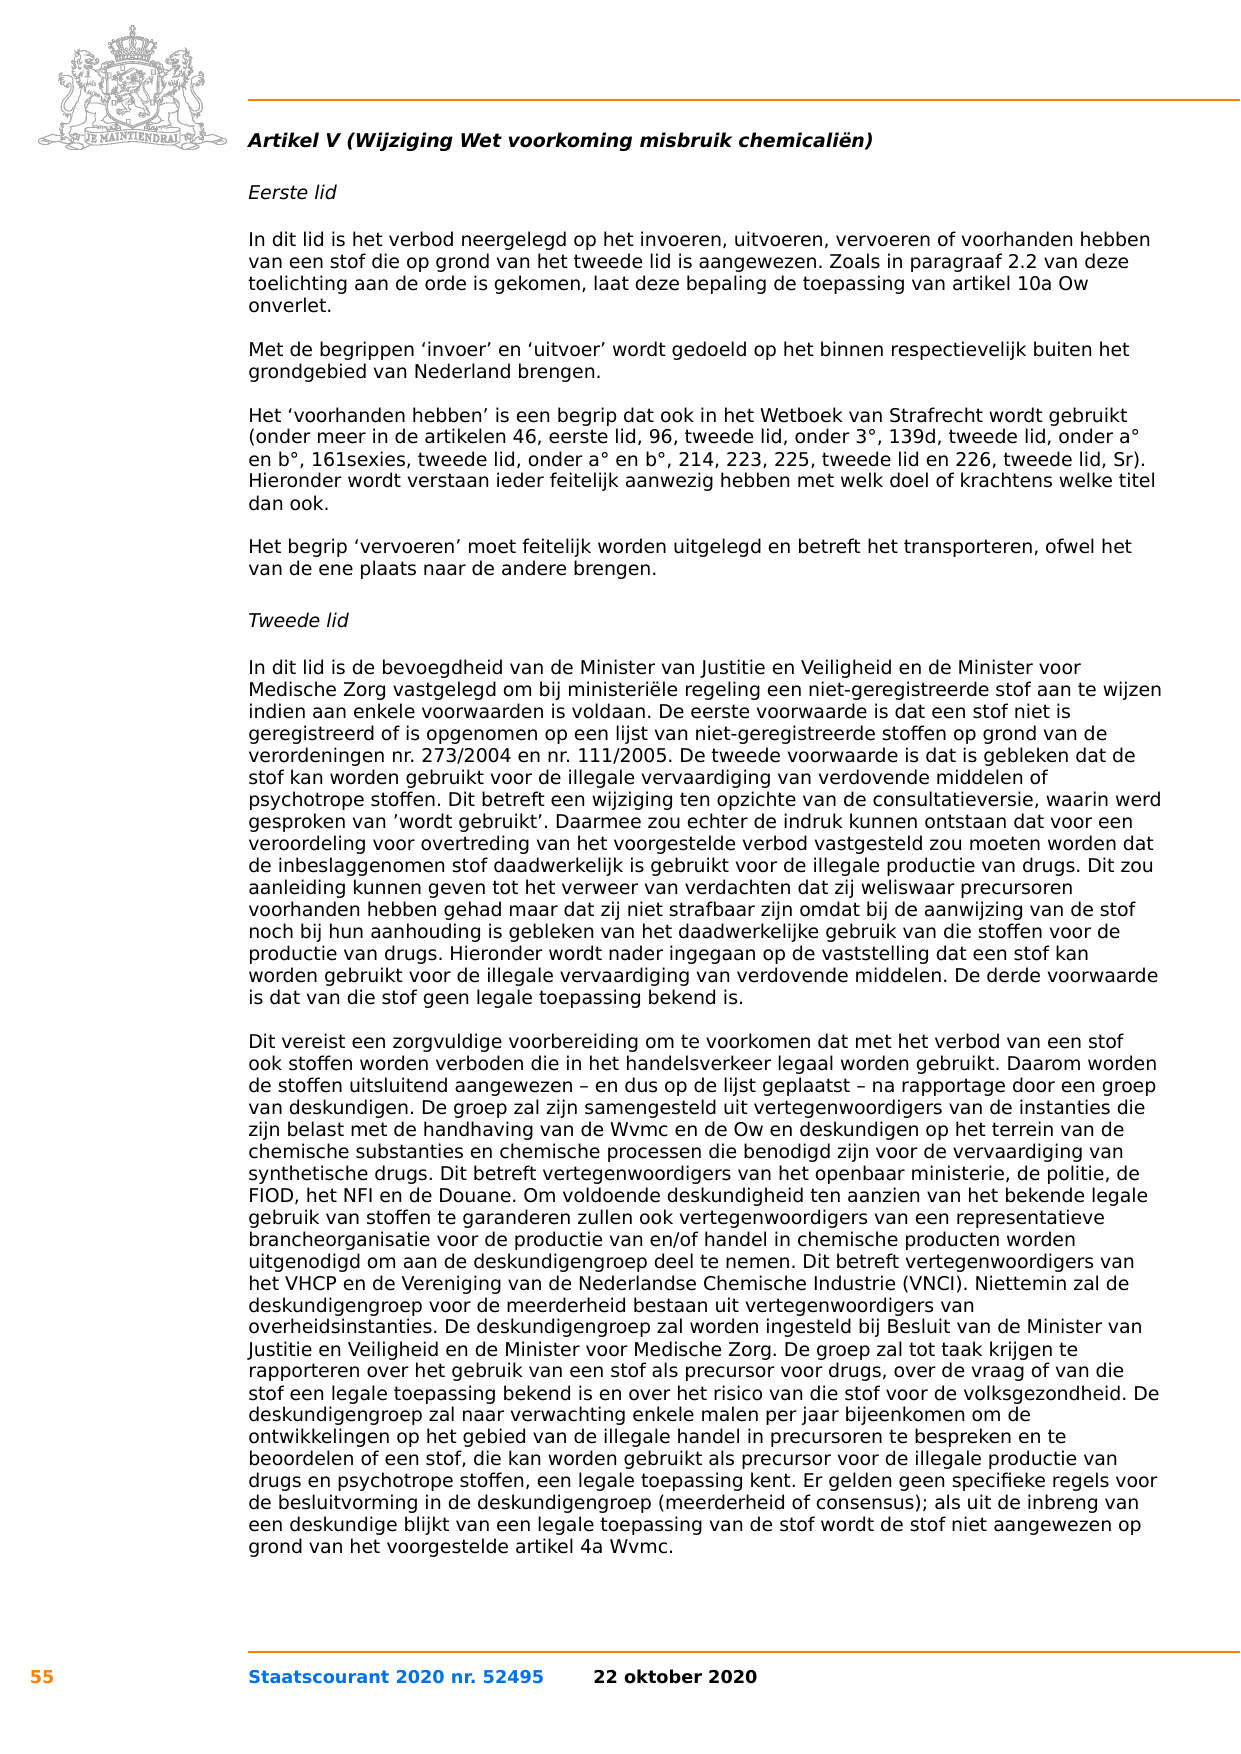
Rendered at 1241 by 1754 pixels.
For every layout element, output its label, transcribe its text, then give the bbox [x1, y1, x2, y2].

text Dit vereist een zorgvuldige voorbereiding om te voorkomen dat met het verbod van een stof ook stoffen worden verboden die in het handelsverkeer legaal worden gebruikt. Daarom worden de stoffen uitsluitend aangewezen – en dus op de lijst geplaatst – na rapportage door een groep van deskundigen. De groep zal zijn samengesteld uit vertegenwoordigers van de instanties die zijn belast met de handhaving van de Wvmc en de Ow en deskundigen op het terrein van de chemische substanties en chemische processen die benodigd zijn voor de vervaardiging van synthetische drugs. Dit betreft vertegenwoordigers van het openbaar ministerie, de politie, de FIOD, het NFI en de Douane. Om voldoende deskundigheid ten aanzien van het bekende legale gebruik van stoffen te garanderen zullen ook vertegenwoordigers van een representatieve brancheorganisatie voor de productie van en/of handel in chemische producten worden uitgenodigd om aan de deskundigengroep deel te nemen. Dit betreft vertegenwoordigers van het VHCP en de Vereniging van de Nederlandse Chemische Industrie (VNCI). Niettemin zal de deskundigengroep voor de meerderheid bestaan uit vertegenwoordigers van overheidsinstanties. De deskundigengroep zal worden ingesteld bij Besluit van de Minister van Justitie en Veiligheid en de Minister voor Medische Zorg. De groep zal tot taak krijgen te rapporteren over het gebruik van een stof als precursor voor drugs, over de vraag of van die stof een legale toepassing bekend is en over het risico van die stof voor de volksgezondheid. De deskundigengroep zal naar verwachting enkele malen per jaar bijeenkomen om de ontwikkelingen op het gebied van de illegale handel in precursoren te bespreken en te beoordelen of een stof, die kan worden gebruikt als precursor voor de illegale productie van drugs en psychotrope stoffen, een legale toepassing kent. Er gelden geen specifieke regels voor de besluitvorming in de deskundigengroep (meerderheid of consensus); als uit de inbreng van een deskundige blijkt van een legale toepassing van de stof wordt de stof niet aangewezen op grond van het voorgestelde artikel 4a Wvmc. [248, 1031, 1163, 1558]
text Het begrip ‘vervoeren’ moet feitelijk worden uitgelegd en betreft het transporteren, ofwel het van de ene plaats naar de andere brengen. [248, 536, 1163, 580]
text Met de begrippen ‘invoer’ en ‘uitvoer’ wordt gedoeld op het binnen respectievelijk buiten het grondgebied van Nederland brengen. [248, 339, 1163, 383]
text In dit lid is de bevoegdheid van de Minister van Justitie en Veiligheid en de Minister voor Medische Zorg vastgelegd om bij ministeriële regeling een niet-geregistreerde stof aan te wijzen indien aan enkele voorwaarden is voldaan. De eerste voorwaarde is dat een stof niet is geregistreerd of is opgenomen op een lijst van niet-geregistreerde stoffen op grond van de verordeningen nr. 273/2004 en nr. 111/2005. De tweede voorwaarde is dat is gebleken dat de stof kan worden gebruikt voor de illegale vervaardiging van verdovende middelen of psychotrope stoffen. Dit betreft een wijziging ten opzichte van de consultatieversie, waarin werd gesproken van ’wordt gebruikt’. Daarmee zou echter de indruk kunnen ontstaan dat voor een veroordeling voor overtreding van het voorgestelde verbod vastgesteld zou moeten worden dat de inbeslaggenomen stof daadwerkelijk is gebruikt voor de illegale productie van drugs. Dit zou aanleiding kunnen geven tot het verweer van verdachten dat zij weliswaar precursoren voorhanden hebben gehad maar dat zij niet strafbaar zijn omdat bij de aanwijzing van de stof noch bij hun aanhouding is gebleken van het daadwerkelijke gebruik van die stoffen voor de productie van drugs. Hieronder wordt nader ingegaan op de vaststelling dat een stof kan worden gebruikt voor de illegale vervaardiging van verdovende middelen. De derde voorwaarde is dat van die stof geen legale toepassing bekend is. [248, 657, 1163, 1009]
picture [38, 25, 227, 150]
text In dit lid is het verbod neergelegd op het invoeren, uitvoeren, vervoeren of voorhanden hebben van een stof die op grond van het tweede lid is aangewezen. Zoals in paragraaf 2.2 van deze toelichting aan de orde is gekomen, laat deze bepaling de toepassing van artikel 10a Ow onverlet. [248, 229, 1163, 317]
subtitle Eerste lid [248, 182, 1163, 204]
subtitle Artikel V (Wijziging Wet voorkoming misbruik chemicaliën) [248, 130, 1163, 152]
subtitle Tweede lid [248, 610, 1163, 632]
text Het ‘voorhanden hebben’ is een begrip dat ook in het Wetboek van Strafrecht wordt gebruikt (onder meer in de artikelen 46, eerste lid, 96, tweede lid, onder 3°, 139d, tweede lid, onder a° en b°, 161sexies, tweede lid, onder a° en b°, 214, 223, 225, tweede lid en 226, tweede lid, Sr). Hieronder wordt verstaan ieder feitelijk aanwezig hebben met welk doel of krachtens welke titel dan ook. [248, 404, 1163, 514]
